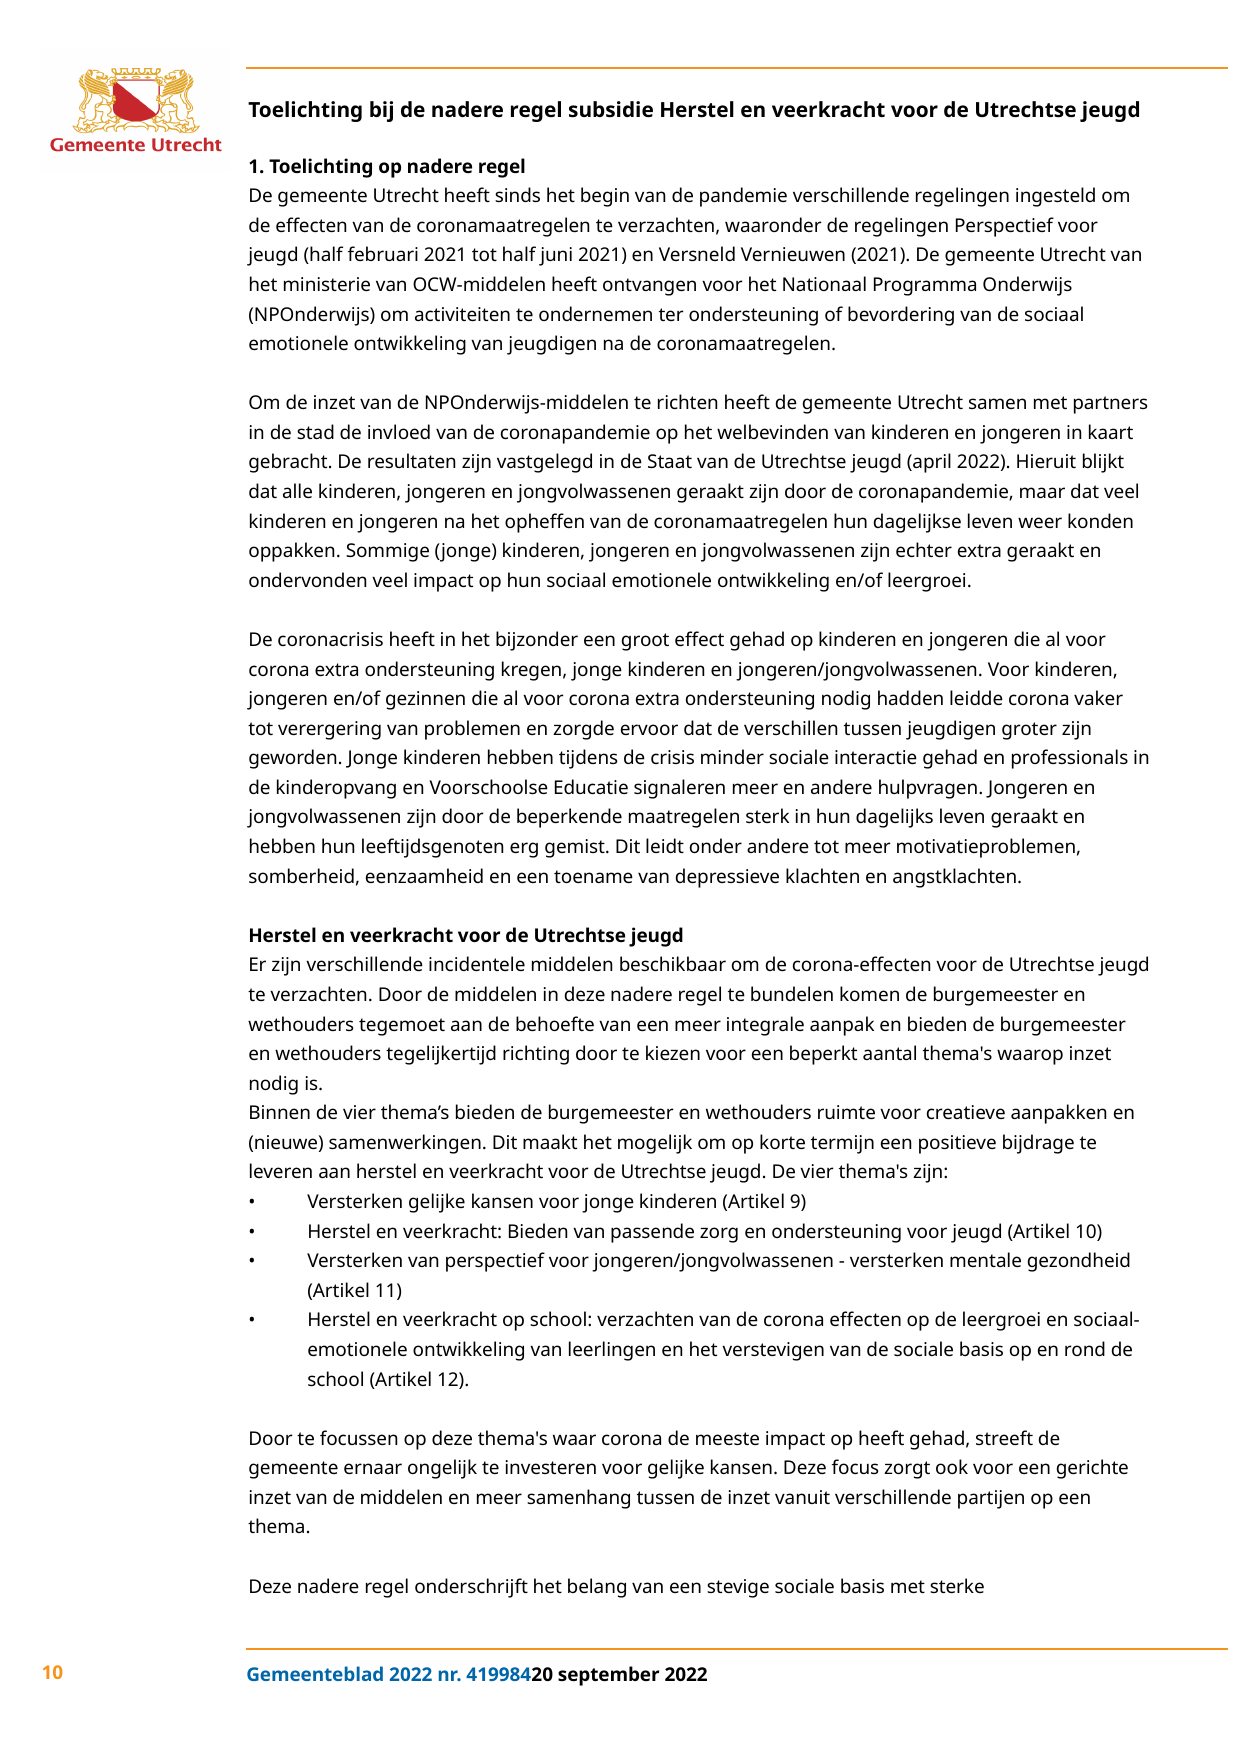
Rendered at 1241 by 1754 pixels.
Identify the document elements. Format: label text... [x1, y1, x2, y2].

list Herstel en veerkracht: Bieden van passende zorg en ondersteuning voor jeugd (Artikel 10) [248, 1218, 1152, 1244]
list Herstel en veerkracht op school: verzachten van de corona effecten op de leergroei en sociaal-emotionele ontwikkeling van leerlingen en het verstevigen van de sociale basis op en rond de school (Artikel 12). [248, 1307, 1152, 1392]
picture [41, 47, 231, 172]
text Om de inzet van de NPOnderwijs-middelen te richten heeft de gemeente Utrecht samen met partners in de stad de invloed van de coronapandemie op het welbevinden van kinderen en jongeren in kaart gebracht. De resultaten zijn vastgelegd in de Staat van de Utrechtse jeugd (april 2022). Hieruit blijkt dat alle kinderen, jongeren en jongvolwassenen geraakt zijn door de coronapandemie, maar dat veel kinderen en jongeren na het opheffen van de coronamaatregelen hun dagelijkse leven weer konden oppakken. Sommige (jonge) kinderen, jongeren en jongvolwassenen zijn echter extra geraakt en ondervonden veel impact op hun sociaal emotionele ontwikkeling en/of leergroei. [248, 389, 1152, 593]
list Versterken gelijke kansen voor jonge kinderen (Artikel 9) [248, 1188, 1152, 1214]
text Toelichting bij de nadere regel subsidie Herstel en veerkracht voor de Utrechtse jeugd [248, 95, 1152, 123]
text 1. Toelichting op nadere regel [248, 153, 1152, 179]
text De coronacrisis heeft in het bijzonder een groot effect gehad op kinderen en jongeren die al voor corona extra ondersteuning kregen, jonge kinderen en jongeren/jongvolwassenen. Voor kinderen, jongeren en/of gezinnen die al voor corona extra ondersteuning nodig hadden leidde corona vaker tot verergering van problemen en zorgde ervoor dat de verschillen tussen jeugdigen groter zijn geworden. Jonge kinderen hebben tijdens de crisis minder sociale interactie gehad en professionals in de kinderopvang en Voorschoolse Educatie signaleren meer en andere hulpvragen. Jongeren en jongvolwassenen zijn door de beperkende maatregelen sterk in hun dagelijks leven geraakt en hebben hun leeftijdsgenoten erg gemist. Dit leidt onder andere tot meer motivatieproblemen, somberheid, eenzaamheid en een toename van depressieve klachten en angstklachten. [248, 626, 1152, 889]
text Er zijn verschillende incidentele middelen beschikbaar om de corona-effecten voor de Utrechtse jeugd te verzachten. Door de middelen in deze nadere regel te bundelen komen de burgemeester en wethouders tegemoet aan de behoefte van een meer integrale aanpak en bieden de burgemeester en wethouders tegelijkertijd richting door te kiezen voor een beperkt aantal thema's waarop inzet nodig is. [248, 952, 1152, 1096]
text Deze nadere regel onderschrijft het belang van een stevige sociale basis met sterke [248, 1573, 1152, 1599]
text Herstel en veerkracht voor de Utrechtse jeugd [248, 922, 1152, 948]
text Door te focussen op deze thema's waar corona de meeste impact op heeft gehad, streeft de gemeente ernaar ongelijk te investeren voor gelijke kansen. Deze focus zorgt ook voor een gerichte inzet van de middelen en meer samenhang tussen de inzet vanuit verschillende partijen op een thema. [248, 1425, 1152, 1539]
text Binnen de vier thema’s bieden de burgemeester en wethouders ruimte voor creatieve aanpakken en (nieuwe) samenwerkingen. Dit maakt het mogelijk om op korte termijn een positieve bijdrage te leveren aan herstel en veerkracht voor de Utrechtse jeugd. De vier thema's zijn: [248, 1099, 1152, 1184]
list Versterken van perspectief voor jongeren/jongvolwassenen - versterken mentale gezondheid (Artikel 11) [248, 1247, 1152, 1303]
text De gemeente Utrecht heeft sinds het begin van de pandemie verschillende regelingen ingesteld om de effecten van de coronamaatregelen te verzachten, waaronder de regelingen Perspectief voor jeugd (half februari 2021 tot half juni 2021) en Versneld Vernieuwen (2021). De gemeente Utrecht van het ministerie van OCW-middelen heeft ontvangen voor het Nationaal Programma Onderwijs (NPOnderwijs) om activiteiten te ondernemen ter ondersteuning of bevordering van de sociaal emotionele ontwikkeling van jeugdigen na de coronamaatregelen. [248, 182, 1152, 356]
